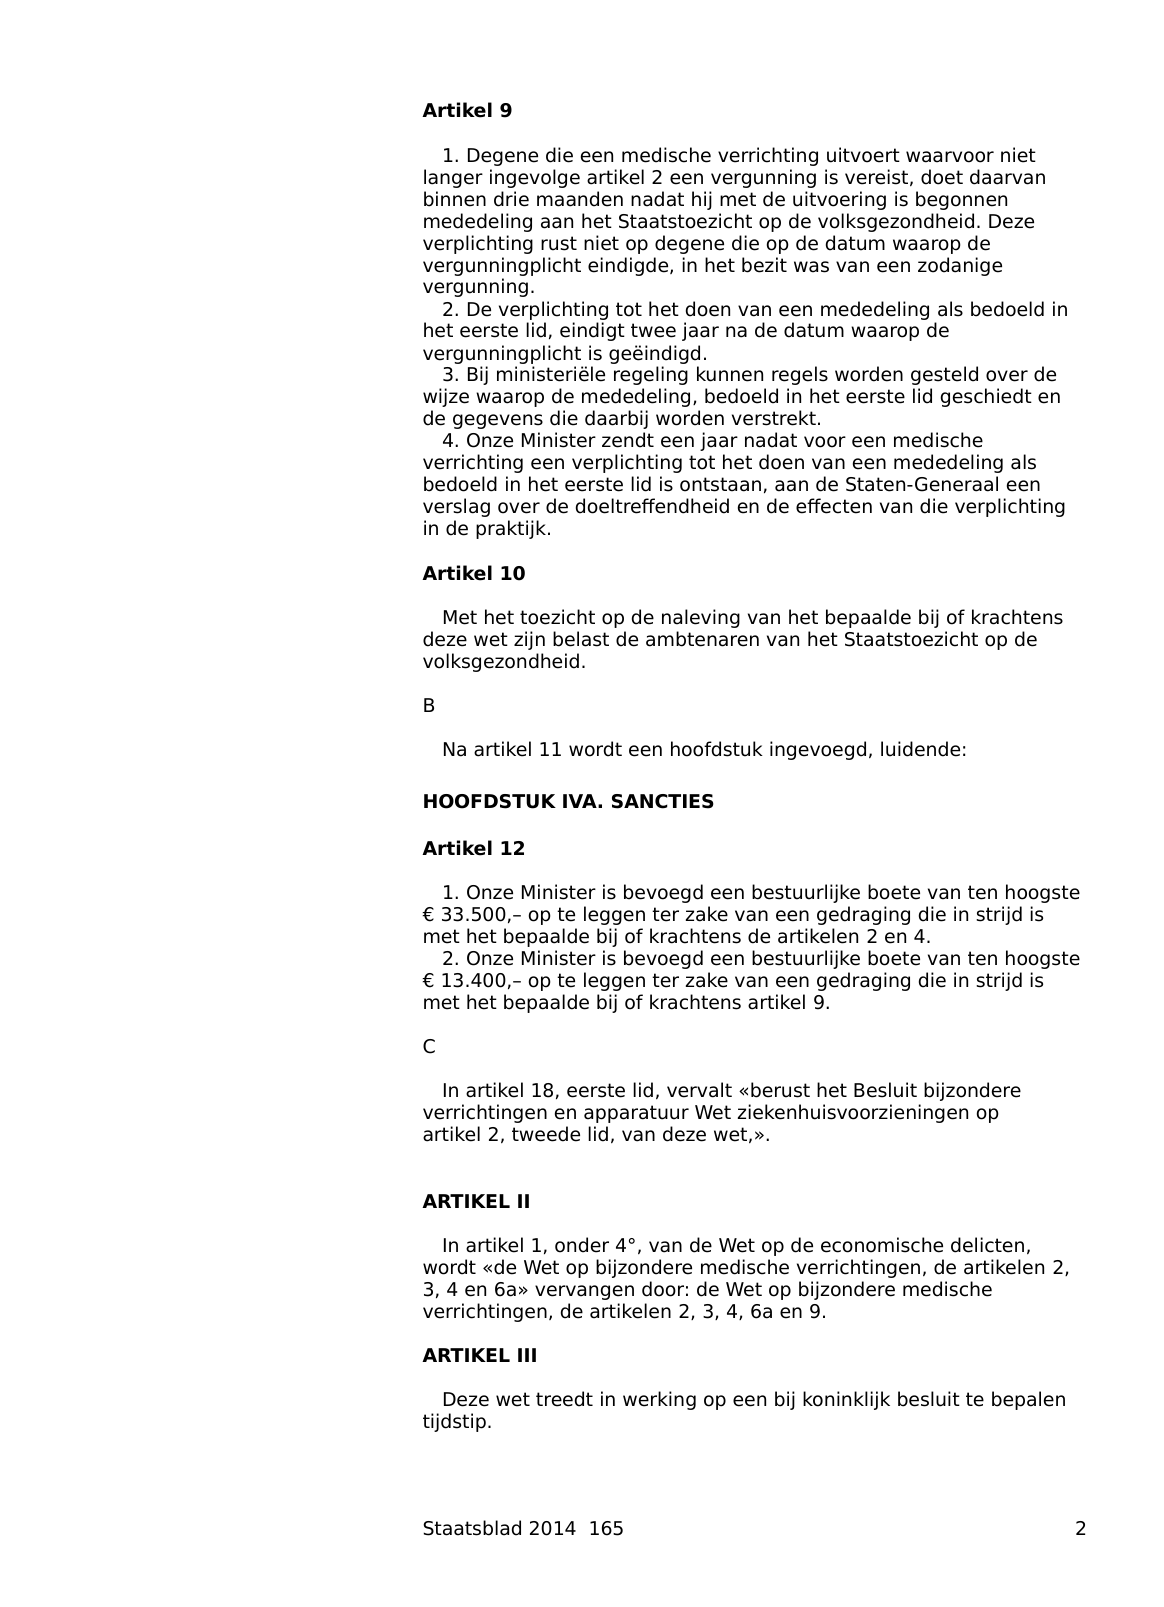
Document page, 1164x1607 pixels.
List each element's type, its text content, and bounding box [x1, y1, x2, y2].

text B [422, 695, 1087, 717]
subtitle ARTIKEL III [422, 1345, 1087, 1367]
text 1. Onze Minister is bevoegd een bestuurlijke boete van ten hoogste € 33.500,– op te leggen ter zake van een gedraging die in strijd is met het bepaalde bij of krachtens de artikelen 2 en 4. [422, 882, 1087, 948]
subtitle Artikel 9 [422, 100, 1087, 122]
text 2. Onze Minister is bevoegd een bestuurlijke boete van ten hoogste € 13.400,– op te leggen ter zake van een gedraging die in strijd is met het bepaalde bij of krachtens artikel 9. [422, 948, 1087, 1014]
subtitle Artikel 12 [422, 838, 1087, 860]
text Met het toezicht op de naleving van het bepaalde bij of krachtens deze wet zijn belast de ambtenaren van het Staatstoezicht op de volksgezondheid. [422, 607, 1087, 672]
subtitle HOOFDSTUK IVA. SANCTIES [422, 791, 1087, 813]
text 4. Onze Minister zendt een jaar nadat voor een medische verrichting een verplichting tot het doen van een mededeling als bedoeld in het eerste lid is ontstaan, aan de Staten-Generaal een verslag over de doeltreffendheid en de effecten van die verplichting in de praktijk. [422, 430, 1087, 540]
subtitle ARTIKEL II [422, 1191, 1087, 1212]
text Deze wet treedt in werking op een bij koninklijk besluit te bepalen tijdstip. [422, 1389, 1087, 1433]
text 3. Bij ministeriële regeling kunnen regels worden gesteld over de wijze waarop de mededeling, bedoeld in het eerste lid geschiedt en de gegevens die daarbij worden verstrekt. [422, 364, 1087, 430]
text 1. Degene die een medische verrichting uitvoert waarvoor niet langer ingevolge artikel 2 een vergunning is vereist, doet daarvan binnen drie maanden nadat hij met de uitvoering is begonnen mededeling aan het Staatstoezicht op de volksgezondheid. Deze verplichting rust niet op degene die op de datum waarop de vergunningplicht eindigde, in het bezit was van een zodanige vergunning. [422, 144, 1087, 298]
text 2. De verplichting tot het doen van een mededeling als bedoeld in het eerste lid, eindigt twee jaar na de datum waarop de vergunningplicht is geëindigd. [422, 298, 1087, 364]
text Na artikel 11 wordt een hoofdstuk ingevoegd, luidende: [422, 739, 1087, 761]
text In artikel 18, eerste lid, vervalt «berust het Besluit bijzondere verrichtingen en apparatuur Wet ziekenhuisvoorzieningen op artikel 2, tweede lid, van deze wet,». [422, 1080, 1087, 1146]
text In artikel 1, onder 4°, van de Wet op de economische delicten, wordt «de Wet op bijzondere medische verrichtingen, de artikelen 2, 3, 4 en 6a» vervangen door: de Wet op bijzondere medische verrichtingen, de artikelen 2, 3, 4, 6a en 9. [422, 1235, 1087, 1323]
subtitle Artikel 10 [422, 562, 1087, 584]
text C [422, 1036, 1087, 1058]
